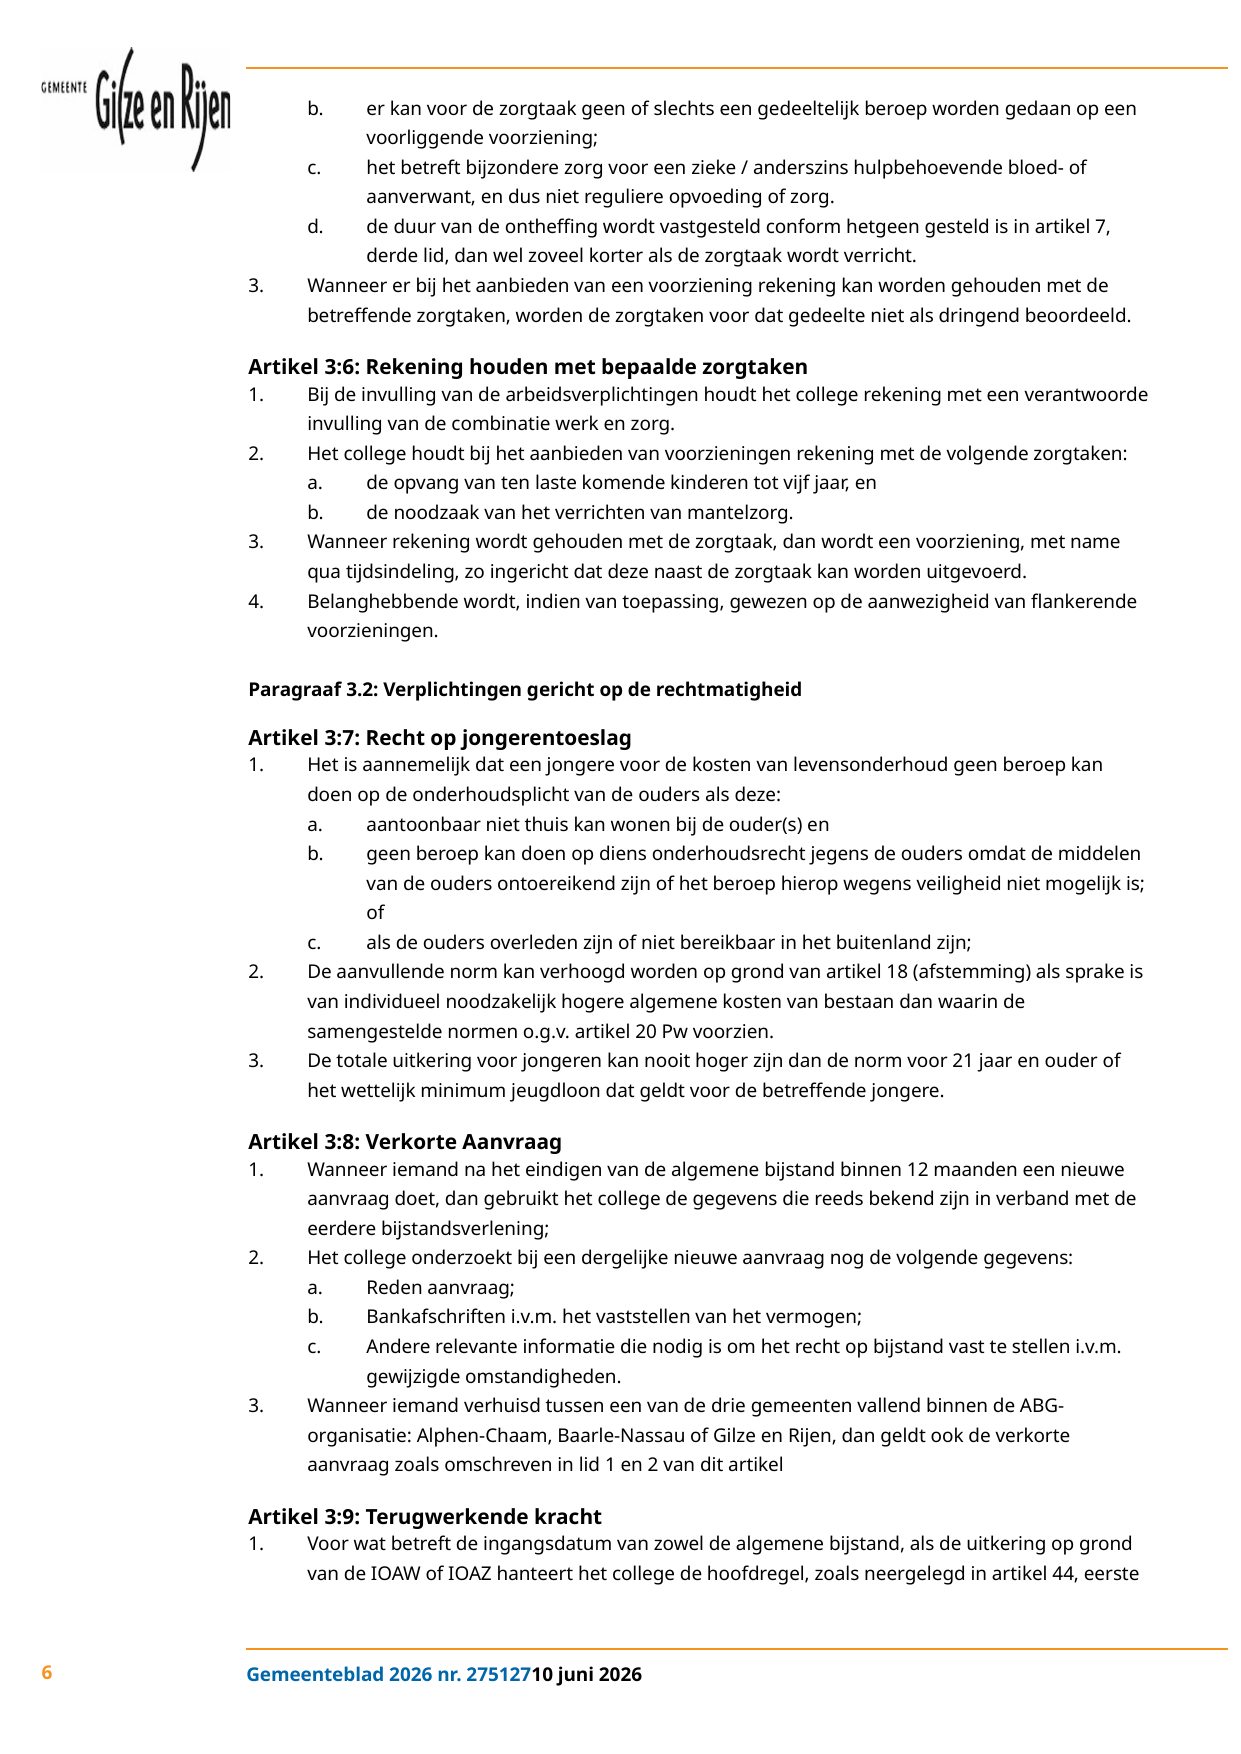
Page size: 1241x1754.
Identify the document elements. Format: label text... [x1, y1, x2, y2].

list aantoonbaar niet thuis kan wonen bij de ouder(s) en [307, 811, 1152, 836]
list geen beroep kan doen op diens onderhoudsrecht jegens de ouders omdat de middelen van de ouders ontoereikend zijn of het beroep hierop wegens veiligheid niet mogelijk is; of [307, 840, 1152, 925]
list Het college houdt bij het aanbieden van voorzieningen rekening met de volgende zorgtaken: [248, 440, 1152, 466]
list Andere relevante informatie die nodig is om het recht op bijstand vast te stellen i.v.m. gewijzigde omstandigheden. [307, 1333, 1152, 1389]
list Wanneer iemand verhuisd tussen een van de drie gemeenten vallend binnen de ABG-organisatie: Alphen-Chaam, Baarle-Nassau of Gilze en Rijen, dan geldt ook de verkorte aanvraag zoals omschreven in lid 1 en 2 van dit artikel [248, 1392, 1152, 1477]
list Bankafschriften i.v.m. het vaststellen van het vermogen; [307, 1304, 1152, 1329]
list Bij de invulling van de arbeidsverplichtingen houdt het college rekening met een verantwoorde invulling van de combinatie werk en zorg. [248, 381, 1152, 436]
list Het is aannemelijk dat een jongere voor de kosten van levensonderhoud geen beroep kan doen op de onderhoudsplicht van de ouders als deze: [248, 752, 1152, 807]
list De totale uitkering voor jongeren kan nooit hoger zijn dan de norm voor 21 jaar en ouder of het wettelijk minimum jeugdloon dat geldt voor de betreffende jongere. [248, 1047, 1152, 1103]
list Belanghebbende wordt, indien van toepassing, gewezen op de aanwezigheid van flankerende voorzieningen. [248, 588, 1152, 643]
list de opvang van ten laste komende kinderen tot vijf jaar, en [307, 469, 1152, 495]
picture [41, 47, 231, 172]
text Artikel 3:9: Terugwerkende kracht [248, 1502, 1152, 1531]
list de noodzaak van het verrichten van mantelzorg. [307, 499, 1152, 525]
text Artikel 3:8: Verkorte Aanvraag [248, 1127, 1152, 1156]
list als de ouders overleden zijn of niet bereikbaar in het buitenland zijn; [307, 929, 1152, 955]
text Paragraaf 3.2: Verplichtingen gericht op de rechtmatigheid [248, 677, 1152, 702]
list Wanneer rekening wordt gehouden met de zorgtaak, dan wordt een voorziening, met name qua tijdsindeling, zo ingericht dat deze naast de zorgtaak kan worden uitgevoerd. [248, 529, 1152, 584]
list er kan voor de zorgtaak geen of slechts een gedeeltelijk beroep worden gedaan op een voorliggende voorziening; [307, 95, 1152, 150]
list De aanvullende norm kan verhoogd worden op grond van artikel 18 (afstemming) als sprake is van individueel noodzakelijk hogere algemene kosten van bestaan dan waarin de samengestelde normen o.g.v. artikel 20 Pw voorzien. [248, 959, 1152, 1043]
list Het college onderzoekt bij een dergelijke nieuwe aanvraag nog de volgende gegevens: [248, 1244, 1152, 1270]
text Artikel 3:6: Rekening houden met bepaalde zorgtaken [248, 352, 1152, 381]
text Artikel 3:7: Recht op jongerentoeslag [248, 723, 1152, 752]
list de duur van de ontheffing wordt vastgesteld conform hetgeen gesteld is in artikel 7, derde lid, dan wel zoveel korter als de zorgtaak wordt verricht. [307, 213, 1152, 268]
list Wanneer er bij het aanbieden van een voorziening rekening kan worden gehouden met de betreffende zorgtaken, worden de zorgtaken voor dat gedeelte niet als dringend beoordeeld. [248, 272, 1152, 328]
list Wanneer iemand na het eindigen van de algemene bijstand binnen 12 maanden een nieuwe aanvraag doet, dan gebruikt het college de gegevens die reeds bekend zijn in verband met de eerdere bijstandsverlening; [248, 1156, 1152, 1241]
list het betreft bijzondere zorg voor een zieke / anderszins hulpbehoevende bloed- of aanverwant, en dus niet reguliere opvoeding of zorg. [307, 154, 1152, 209]
list Voor wat betreft de ingangsdatum van zowel de algemene bijstand, als de uitkering op grond van de IOAW of IOAZ hanteert het college de hoofdregel, zoals neergelegd in artikel 44, eerste [248, 1531, 1152, 1586]
list Reden aanvraag; [307, 1274, 1152, 1300]
